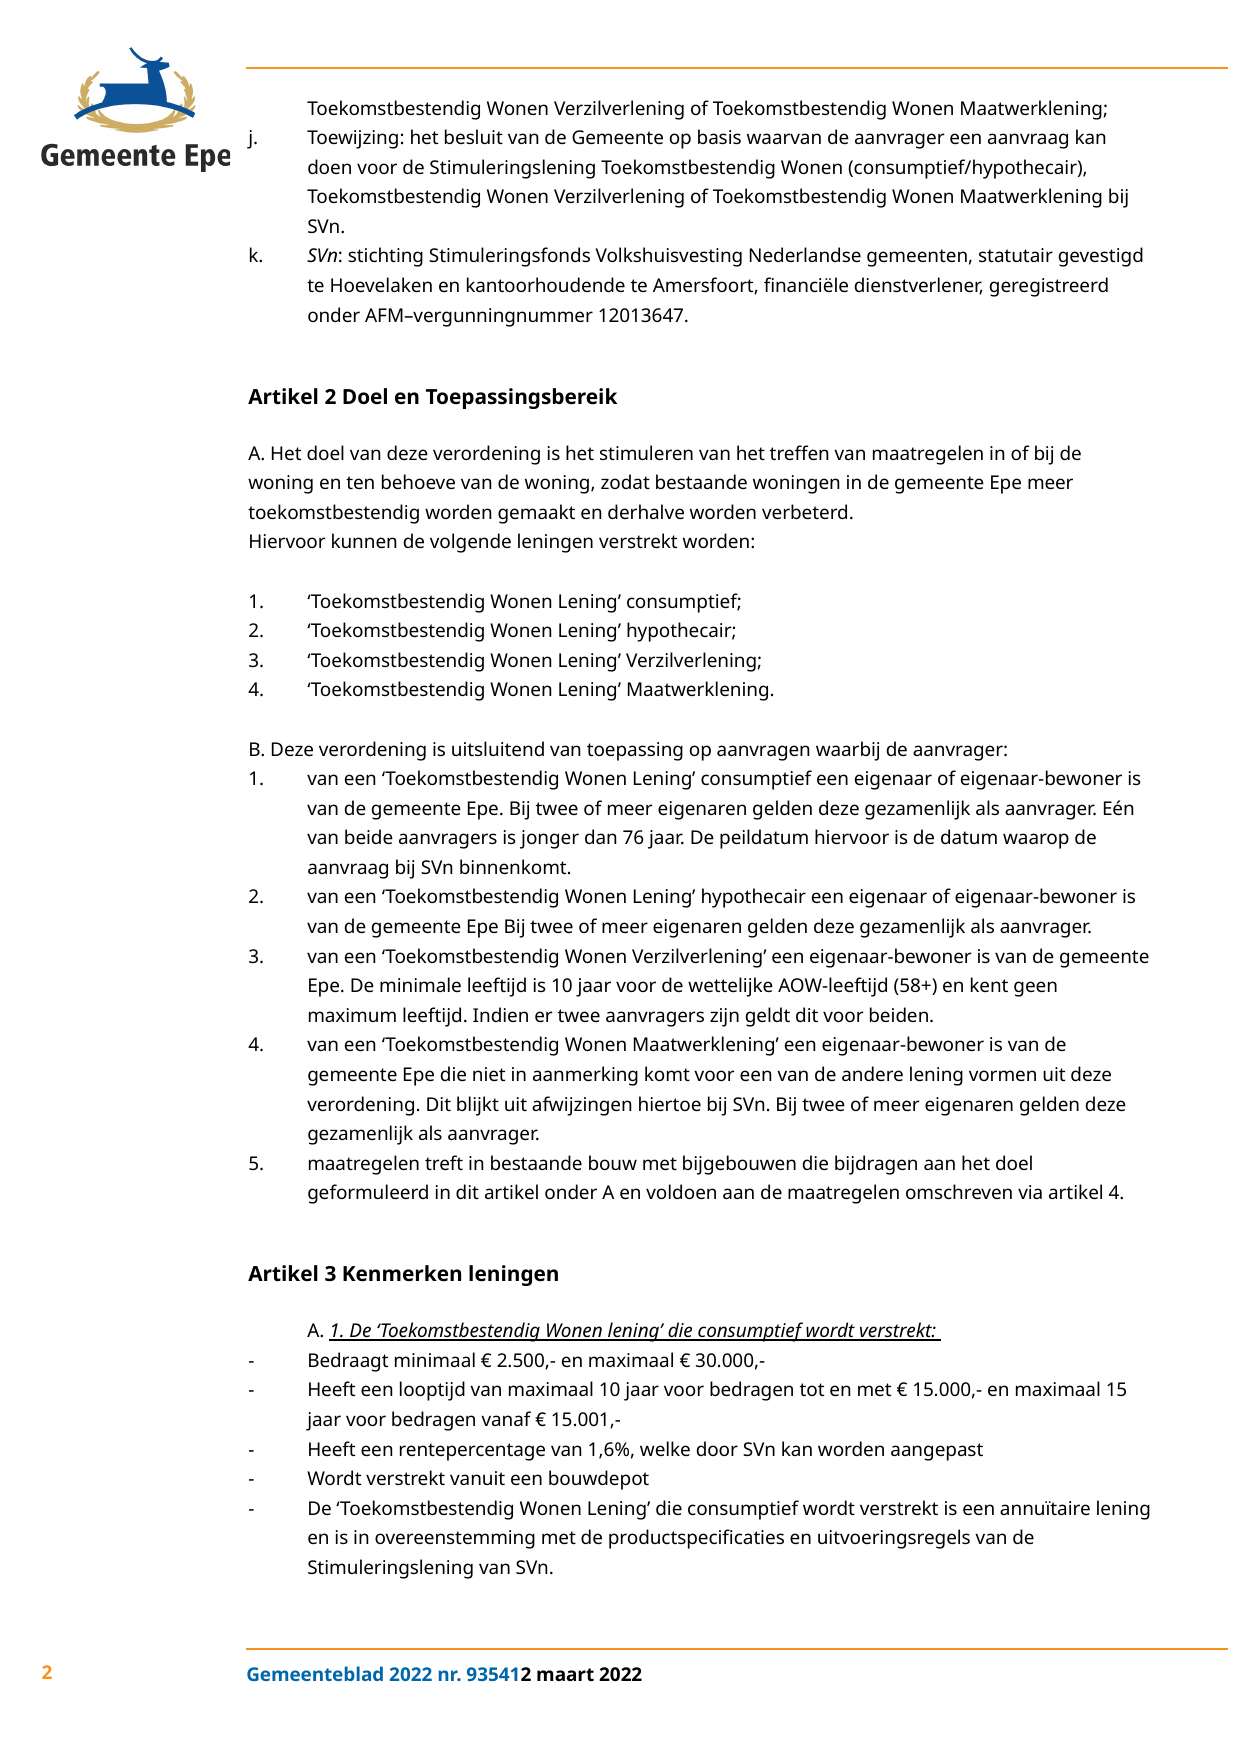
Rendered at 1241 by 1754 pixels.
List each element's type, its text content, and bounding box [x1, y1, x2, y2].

list van een ‘Toekomstbestendig Wonen Verzilverlening’ een eigenaar-bewoner is van de gemeente Epe. De minimale leeftijd is 10 jaar voor de wettelijke AOW-leeftijd (58+) en kent geen maximum leeftijd. Indien er twee aanvragers zijn geldt dit voor beiden. [248, 943, 1152, 1028]
text Hiervoor kunnen de volgende leningen verstrekt worden: [248, 529, 1152, 554]
text B. Deze verordening is uitsluitend van toepassing op aanvragen waarbij de aanvrager: [248, 736, 1152, 761]
list Toewijzing: het besluit van de Gemeente op basis waarvan de aanvrager een aanvraag kan doen voor de Stimuleringslening Toekomstbestendig Wonen (consumptief/hypothecair), Toekomstbestendig Wonen Verzilverlening of Toekomstbestendig Wonen Maatwerklening bij SVn. [248, 124, 1152, 239]
list A. 1. De ‘Toekomstbestendig Wonen lening’ die consumptief wordt verstrekt: [248, 1317, 1152, 1343]
list Wordt verstrekt vanuit een bouwdepot [248, 1465, 1152, 1491]
list Heeft een looptijd van maximaal 10 jaar voor bedragen tot en met € 15.000,- en maximaal 15 jaar voor bedragen vanaf € 15.001,- [248, 1377, 1152, 1432]
picture [41, 47, 231, 172]
list ‘Toekomstbestendig Wonen Lening’ consumptief; [248, 588, 1152, 613]
list De ‘Toekomstbestendig Wonen Lening’ die consumptief wordt verstrekt is een annuïtaire lening en is in overeenstemming met de productspecificaties en uitvoeringsregels van de Stimuleringslening van SVn. [248, 1495, 1152, 1580]
list ‘Toekomstbestendig Wonen Lening’ Verzilverlening; [248, 647, 1152, 673]
list van een ‘Toekomstbestendig Wonen Lening’ consumptief een eigenaar of eigenaar-bewoner is van de gemeente Epe. Bij twee of meer eigenaren gelden deze gezamenlijk als aanvrager. Eén van beide aanvragers is jonger dan 76 jaar. De peildatum hiervoor is de datum waarop de aanvraag bij SVn binnenkomt. [248, 765, 1152, 880]
text Artikel 2 Doel en Toepassingsbereik [248, 382, 1152, 410]
list van een ‘Toekomstbestendig Wonen Maatwerklening’ een eigenaar-bewoner is van de gemeente Epe die niet in aanmerking komt voor een van de andere lening vormen uit deze verordening. Dit blijkt uit afwijzingen hiertoe bij SVn. Bij twee of meer eigenaren gelden deze gezamenlijk als aanvrager. [248, 1032, 1152, 1146]
list Toekomstbestendig Wonen Verzilverlening of Toekomstbestendig Wonen Maatwerklening; [248, 95, 1152, 121]
list ‘Toekomstbestendig Wonen Lening’ Maatwerklening. [248, 677, 1152, 702]
list van een ‘Toekomstbestendig Wonen Lening’ hypothecair een eigenaar of eigenaar-bewoner is van de gemeente Epe Bij twee of meer eigenaren gelden deze gezamenlijk als aanvrager. [248, 884, 1152, 939]
text A. Het doel van deze verordening is het stimuleren van het treffen van maatregelen in of bij de woning en ten behoeve van de woning, zodat bestaande woningen in de gemeente Epe meer toekomstbestendig worden gemaakt en derhalve worden verbeterd. [248, 440, 1152, 525]
text Artikel 3 Kenmerken leningen [248, 1259, 1152, 1288]
list maatregelen treft in bestaande bouw met bijgebouwen die bijdragen aan het doel geformuleerd in dit artikel onder A en voldoen aan de maatregelen omschreven via artikel 4. [248, 1150, 1152, 1205]
list SVn: stichting Stimuleringsfonds Volkshuisvesting Nederlandse gemeenten, statutair gevestigd te Hoevelaken en kantoorhoudende te Amersfoort, financiële dienstverlener, geregistreerd onder AFM–vergunningnummer 12013647. [248, 243, 1152, 328]
list Bedraagt minimaal € 2.500,- en maximaal € 30.000,- [248, 1347, 1152, 1373]
list Heeft een rentepercentage van 1,6%, welke door SVn kan worden aangepast [248, 1436, 1152, 1462]
list ‘Toekomstbestendig Wonen Lening’ hypothecair; [248, 617, 1152, 643]
